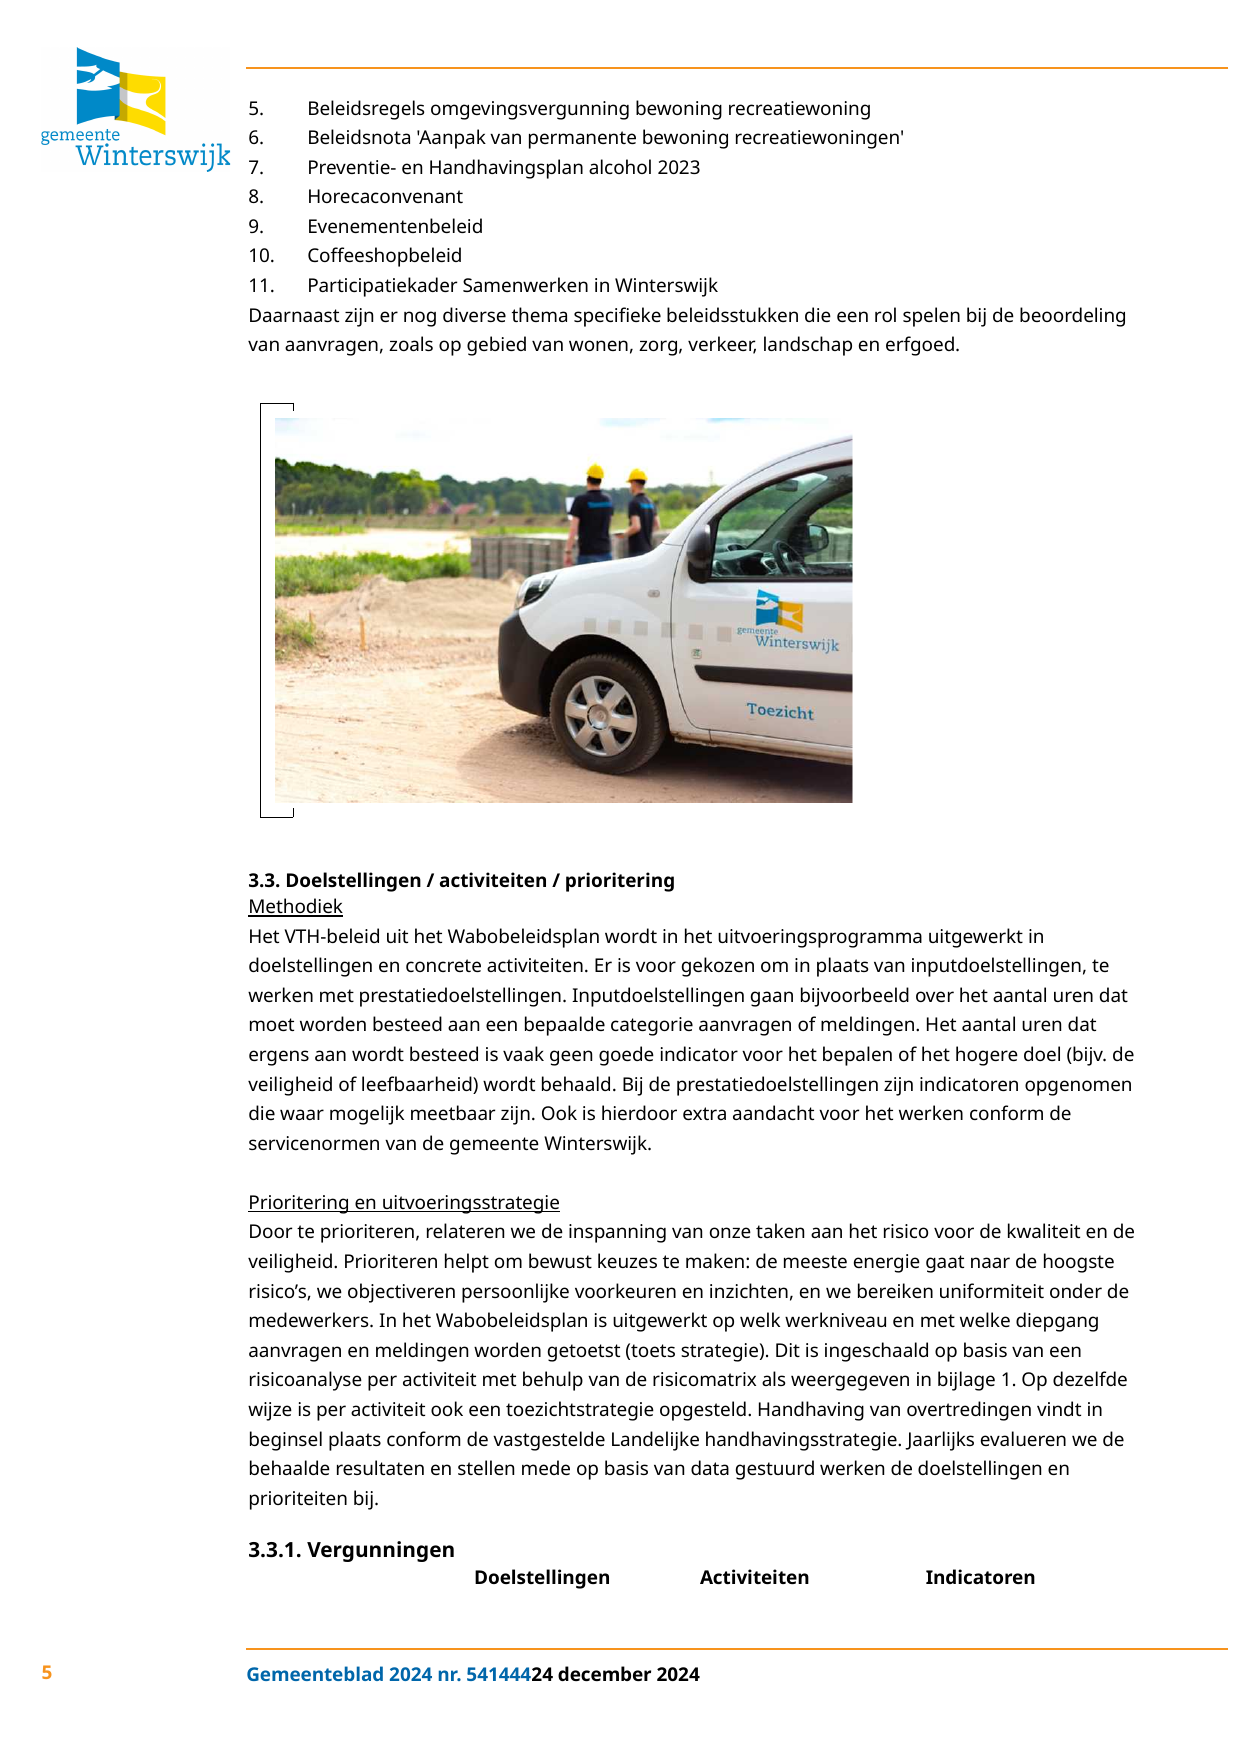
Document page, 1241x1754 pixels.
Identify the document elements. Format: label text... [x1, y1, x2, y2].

list Evenementenbeleid [248, 213, 1152, 239]
text Prioritering en uitvoeringsstrategie [248, 1189, 1152, 1215]
text Het VTH-beleid uit het Wabobeleidsplan wordt in het uitvoeringsprogramma uitgewerkt in doelstellingen en concrete activiteiten. Er is voor gekozen om in plaats van inputdoelstellingen, te werken met prestatiedoelstellingen. Inputdoelstellingen gaan bijvoorbeeld over het aantal uren dat moet worden besteed aan een bepaalde categorie aanvragen of meldingen. Het aantal uren dat ergens aan wordt besteed is vaak geen goede indicator voor het bepalen of het hogere doel (bijv. de veiligheid of leefbaarheid) wordt behaald. Bij de prestatiedoelstellingen zijn indicatoren opgenomen die waar mogelijk meetbaar zijn. Ook is hierdoor extra aandacht voor het werken conform de servicenormen van de gemeente Winterswijk. [248, 923, 1152, 1156]
text Daarnaast zijn er nog diverse thema specifieke beleidsstukken die een rol spelen bij de beoordeling van aanvragen, zoals op gebied van wonen, zorg, verkeer, landschap en erfgoed. [248, 302, 1152, 357]
list Beleidsnota 'Aanpak van permanente bewoning recreatiewoningen' [248, 124, 1152, 150]
picture [268, 411, 860, 808]
list Beleidsregels omgevingsvergunning bewoning recreatiewoning [248, 95, 1152, 121]
list Participatiekader Samenwerken in Winterswijk [248, 272, 1152, 298]
picture [41, 47, 231, 172]
table_header Indicatoren [926, 1564, 1152, 1590]
text 3.3. Doelstellingen / activiteiten / prioritering [248, 868, 1152, 893]
list Preventie- en Handhavingsplan alcohol 2023 [248, 154, 1152, 180]
picture [225, 153, 231, 162]
list Coffeeshopbeleid [248, 243, 1152, 268]
text Methodiek [248, 893, 1152, 919]
table_header Activiteiten [700, 1564, 926, 1590]
text 3.3.1. Vergunningen [248, 1535, 1152, 1564]
list Horecaconvenant [248, 183, 1152, 209]
text Door te prioriteren, relateren we de inspanning van onze taken aan het risico voor de kwaliteit en de veiligheid. Prioriteren helpt om bewust keuzes te maken: de meeste energie gaat naar de hoogste risico’s, we objectiveren persoonlijke voorkeuren en inzichten, en we bereiken uniformiteit onder de medewerkers. In het Wabobeleidsplan is uitgewerkt op welk werkniveau en met welke diepgang aanvragen en meldingen worden getoetst (toets strategie). Dit is ingeschaald op basis van een risicoanalyse per activiteit met behulp van de risicomatrix als weergegeven in bijlage 1. Op dezelfde wijze is per activiteit ook een toezichtstrategie opgesteld. Handhaving van overtredingen vindt in beginsel plaats conform de vastgestelde Landelijke handhavingsstrategie. Jaarlijks evalueren we de behaalde resultaten en stellen mede op basis van data gestuurd werken de doelstellingen en prioriteiten bij. [248, 1219, 1152, 1511]
table_header Doelstellingen [474, 1564, 700, 1590]
table_header [248, 1564, 474, 1590]
